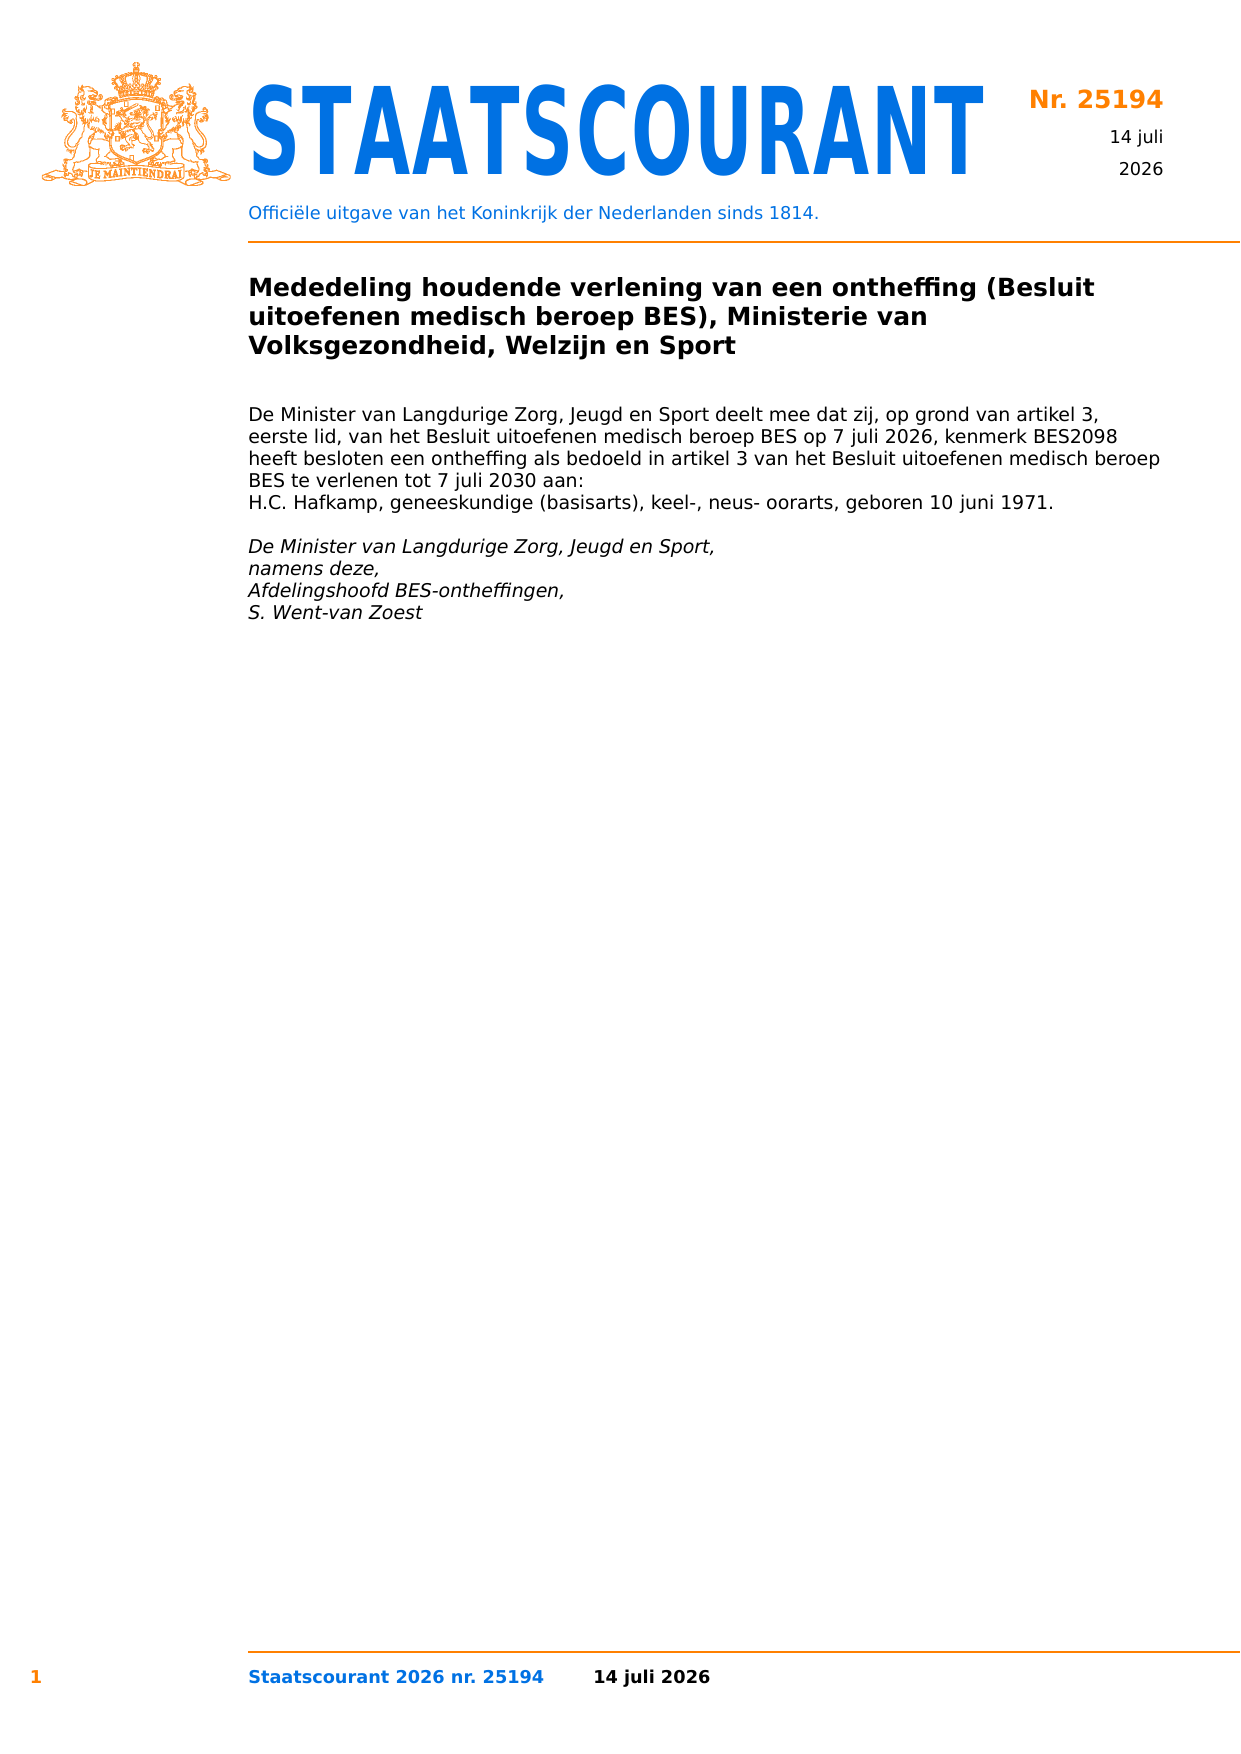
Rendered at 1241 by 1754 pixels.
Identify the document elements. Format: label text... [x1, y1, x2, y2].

table_header [25, 62, 248, 241]
table_cell Officiële uitgave van het Koninkrijk der Nederlanden sinds 1814. [248, 203, 1240, 241]
table_header Nr. 25194 [998, 62, 1240, 121]
table_cell 14 juli [998, 121, 1240, 153]
subtitle Mededeling houdende verlening van een ontheffing (Besluit uitoefenen medisch beroep BES), Ministerie van Volksgezondheid, Welzijn en Sport [248, 273, 1163, 361]
text De Minister van Langdurige Zorg, Jeugd en Sport deelt mee dat zij, op grond van artikel 3, eerste lid, van het Besluit uitoefenen medisch beroep BES op 7 juli 2026, kenmerk BES2098 heeft besloten een ontheffing als bedoeld in artikel 3 van het Besluit uitoefenen medisch beroep BES te verlenen tot 7 juli 2030 aan: [248, 404, 1163, 492]
text De Minister van Langdurige Zorg, Jeugd en Sport, namens deze, Afdelingshoofd BES-ontheffingen, S. Went-van Zoest [248, 536, 1163, 624]
table_cell 2026 [998, 153, 1240, 203]
table_header STAATSCOURANT [248, 62, 998, 203]
picture [41, 62, 231, 186]
text H.C. Hafkamp, geneeskundige (basisarts), keel-, neus- oorarts, geboren 10 juni 1971. [248, 492, 1163, 514]
